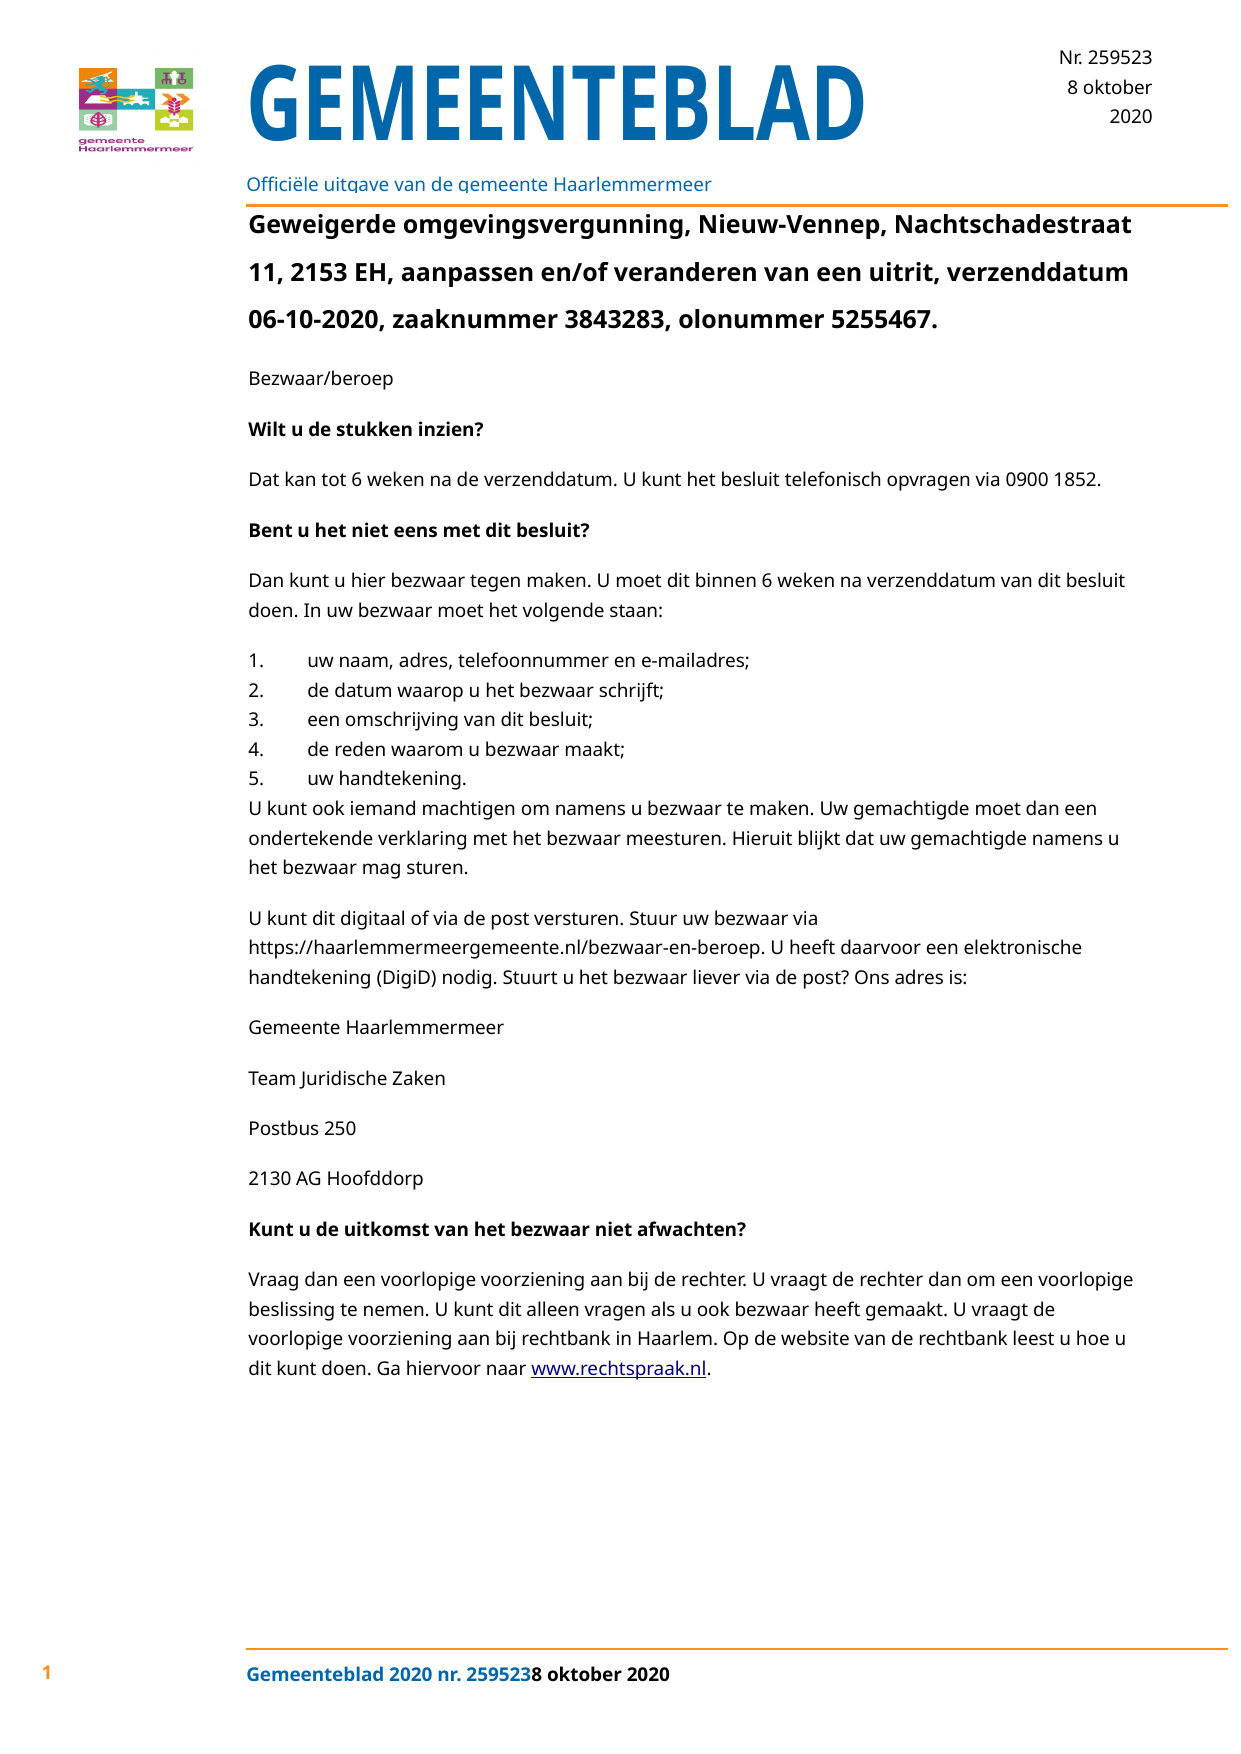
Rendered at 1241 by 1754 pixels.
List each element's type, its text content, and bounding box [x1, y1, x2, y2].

text Gemeente Haarlemmermeer [248, 1014, 1152, 1040]
text U kunt dit digitaal of via de post versturen. Stuur uw bezwaar via https://haarlemmermeergemeente.nl/bezwaar-en-beroep. U heeft daarvoor een elektronische handtekening (DigiD) nodig. Stuurt u het bezwaar liever via de post? Ons adres is: [248, 905, 1152, 989]
list de reden waarom u bezwaar maakt; [248, 736, 1152, 762]
list uw naam, adres, telefoonnummer en e-mailadres; [248, 647, 1152, 673]
text Geweigerde omgevingsvergunning, Nieuw-Vennep, Nachtschadestraat 11, 2153 EH, aanpassen en/of veranderen van een uitrit, verzenddatum 06-10-2020, zaaknummer 3843283, olonummer 5255467. [248, 207, 1152, 336]
text Kunt u de uitkomst van het bezwaar niet afwachten? [248, 1216, 1152, 1242]
text Dan kunt u hier bezwaar tegen maken. U moet dit binnen 6 weken na verzenddatum van dit besluit doen. In uw bezwaar moet het volgende staan: [248, 567, 1152, 622]
picture [41, 47, 231, 172]
text Bezwaar/beroep [248, 366, 1152, 391]
text Bent u het niet eens met dit besluit? [248, 517, 1152, 542]
text Postbus 250 [248, 1115, 1152, 1141]
list uw handtekening. [248, 766, 1152, 791]
text Vraag dan een voorlopige voorziening aan bij de rechter. U vraagt de rechter dan om een voorlopige beslissing te nemen. U kunt dit alleen vragen als u ook bezwaar heeft gemaakt. U vraagt de voorlopige voorziening aan bij rechtbank in Haarlem. Op de website van de rechtbank leest u hoe u dit kunt doen. Ga hiervoor naar www.rechtspraak.nl. [248, 1266, 1152, 1381]
text Dat kan tot 6 weken na de verzenddatum. U kunt het besluit telefonisch opvragen via 0900 1852. [248, 466, 1152, 492]
text 2130 AG Hoofddorp [248, 1166, 1152, 1191]
text Team Juridische Zaken [248, 1065, 1152, 1090]
list een omschrijving van dit besluit; [248, 706, 1152, 732]
text U kunt ook iemand machtigen om namens u bezwaar te maken. Uw gemachtigde moet dan een ondertekende verklaring met het bezwaar meesturen. Hieruit blijkt dat uw gemachtigde namens u het bezwaar mag sturen. [248, 795, 1152, 880]
list de datum waarop u het bezwaar schrijft; [248, 677, 1152, 702]
text Wilt u de stukken inzien? [248, 416, 1152, 442]
